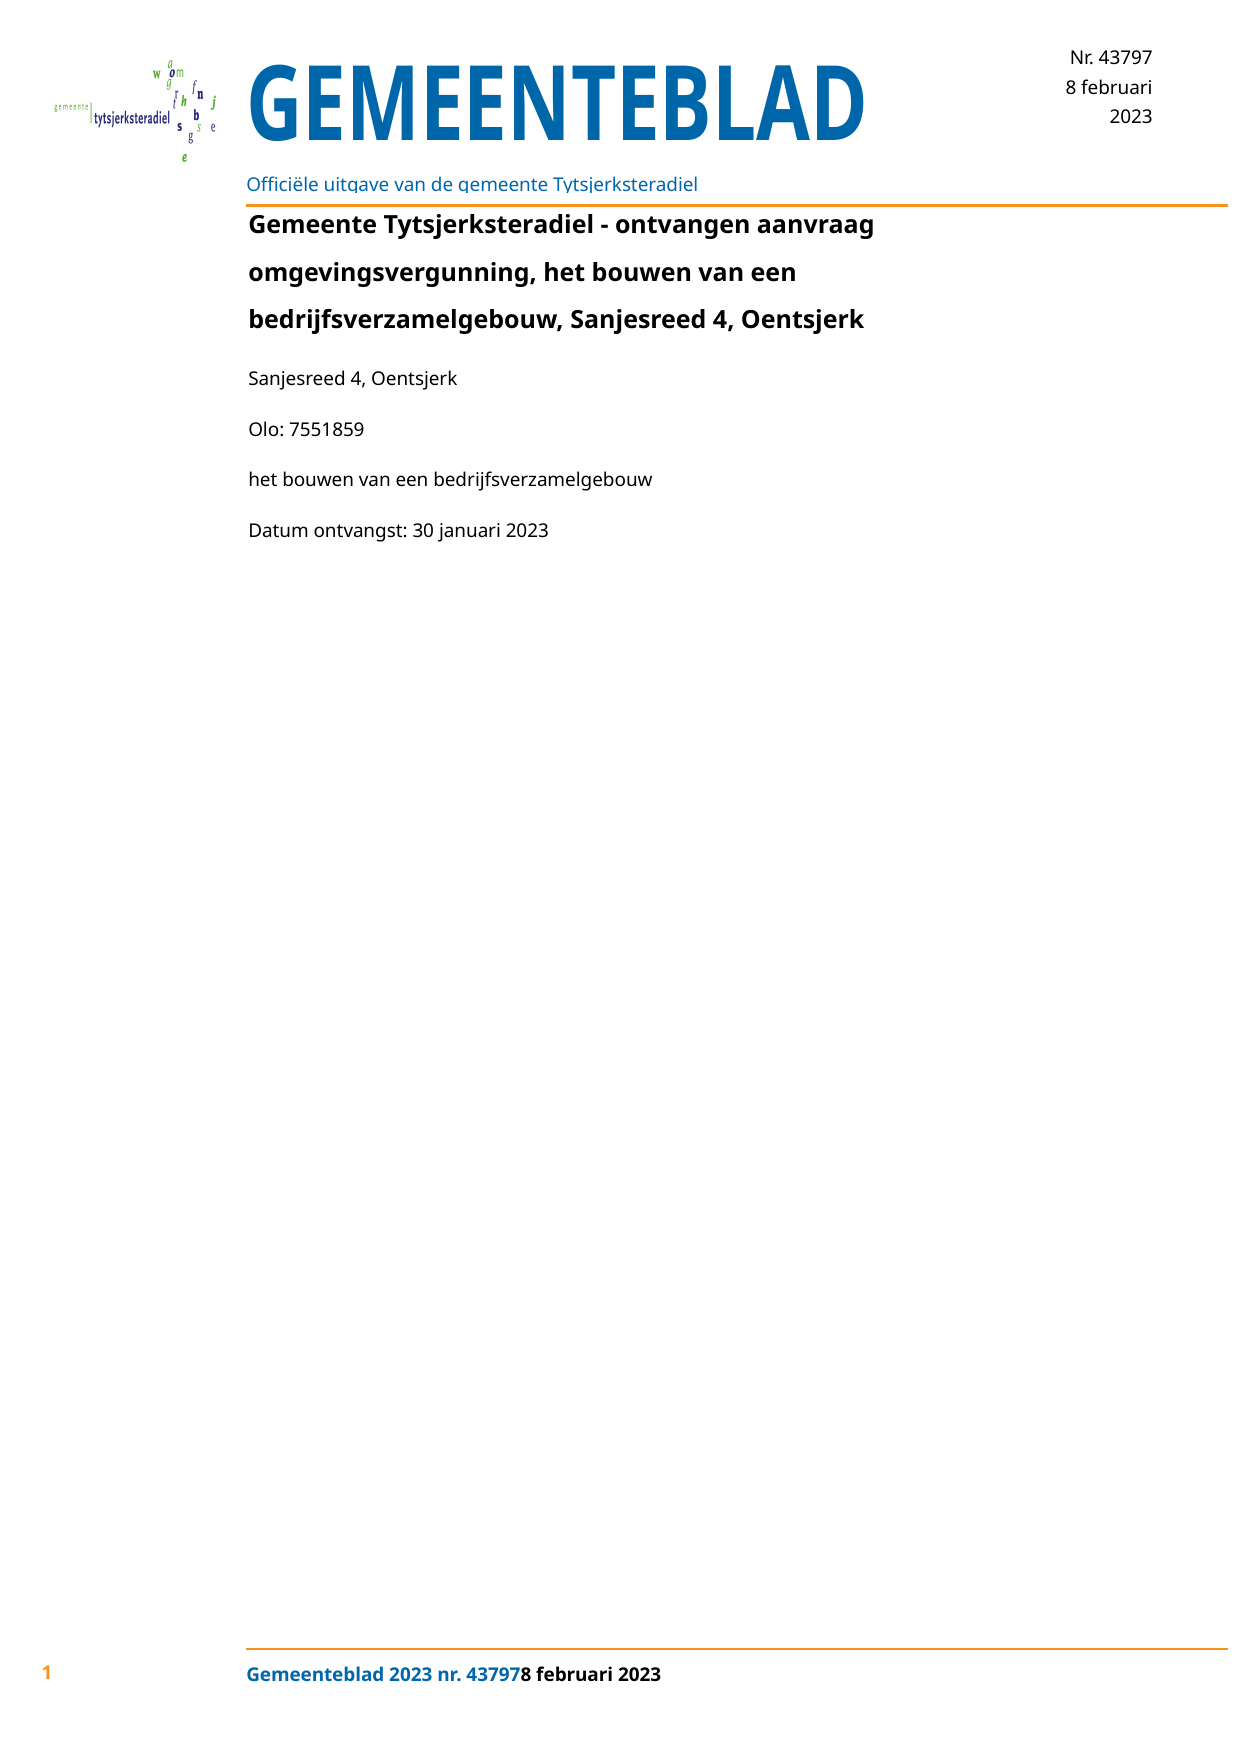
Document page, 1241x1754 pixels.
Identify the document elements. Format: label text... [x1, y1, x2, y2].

text het bouwen van een bedrijfsverzamelgebouw [248, 466, 1152, 492]
text Datum ontvangst: 30 januari 2023 [248, 517, 1152, 542]
text Sanjesreed 4, Oentsjerk [248, 366, 1152, 391]
picture [41, 47, 231, 172]
text Olo: 7551859 [248, 416, 1152, 442]
text Gemeente Tytsjerksteradiel - ontvangen aanvraag omgevingsvergunning, het bouwen van een bedrijfsverzamelgebouw, Sanjesreed 4, Oentsjerk [248, 207, 1152, 336]
